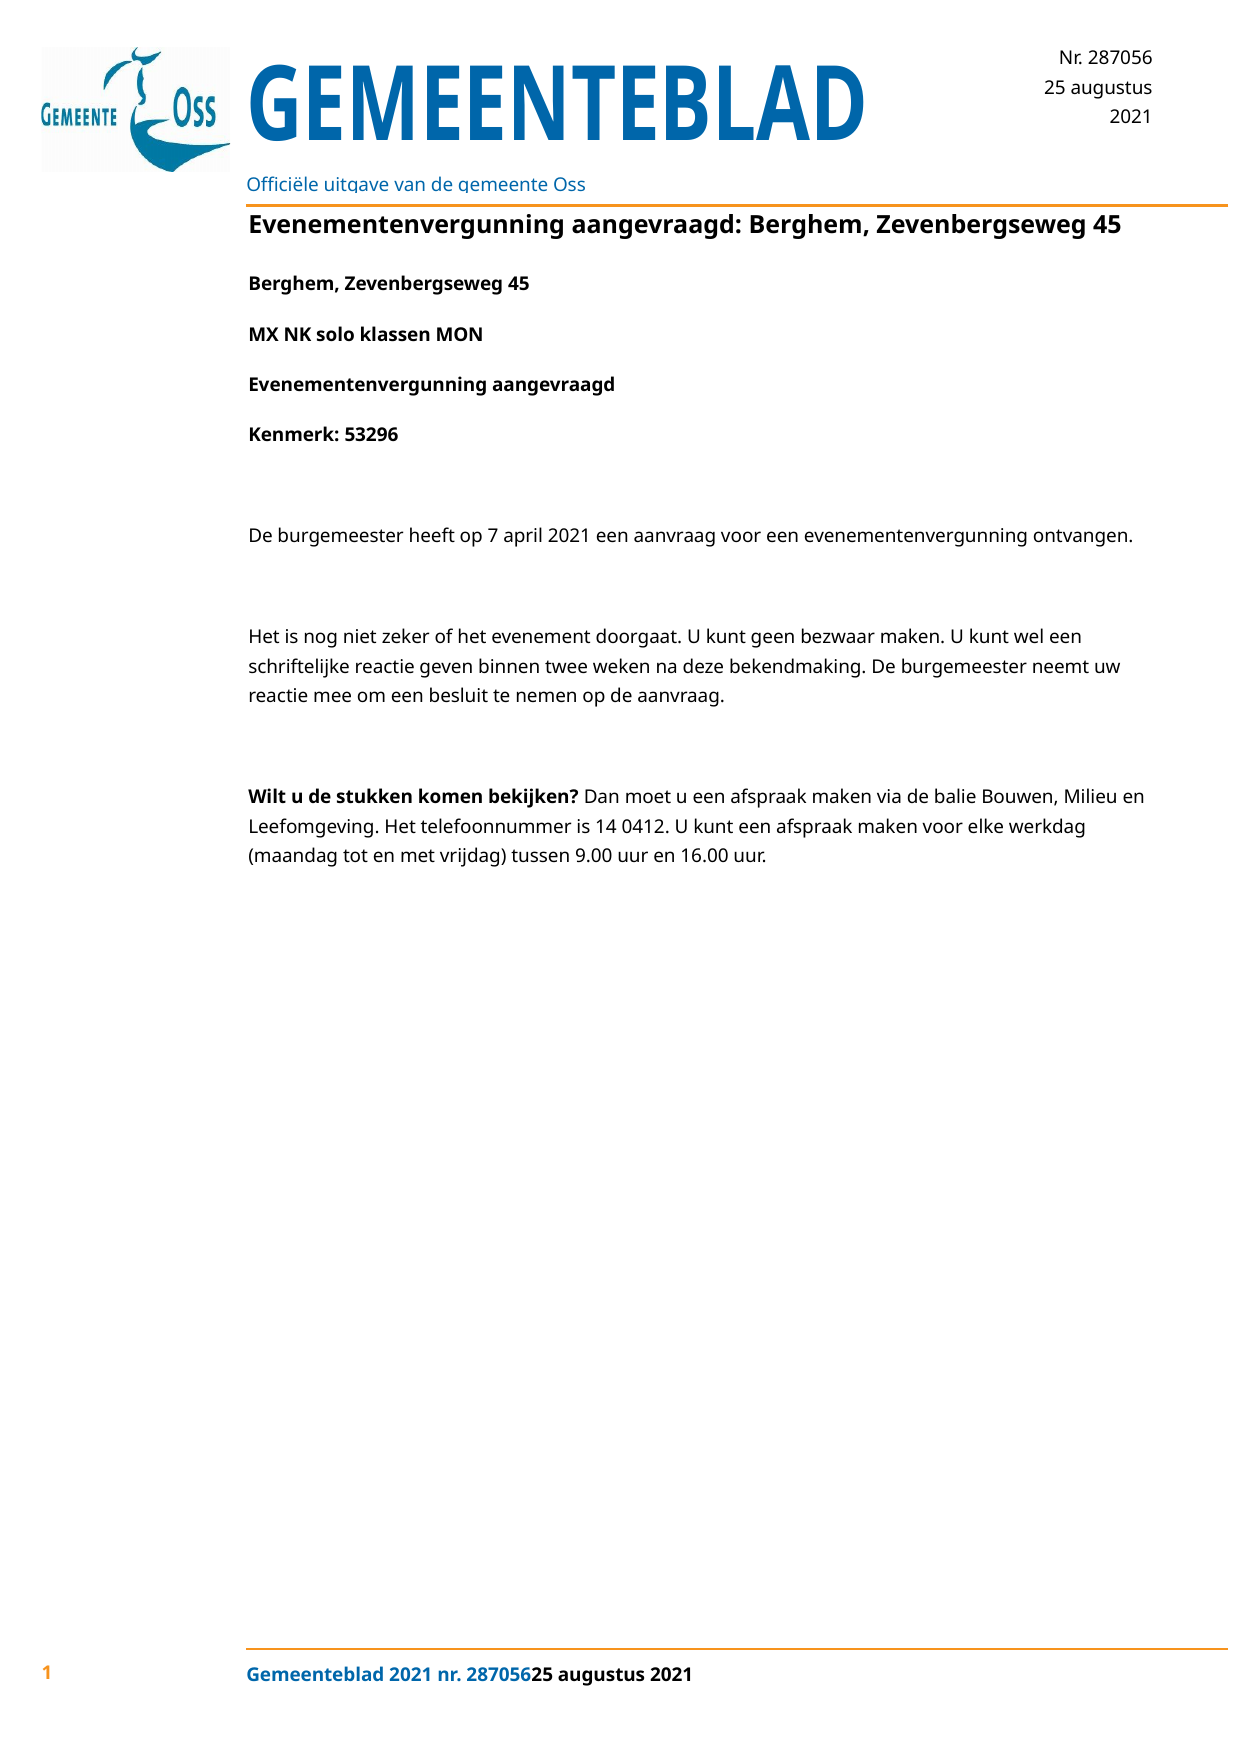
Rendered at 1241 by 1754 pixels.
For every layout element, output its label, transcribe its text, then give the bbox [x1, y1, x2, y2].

text Het is nog niet zeker of het evenement doorgaat. U kunt geen bezwaar maken. U kunt wel een schriftelijke reactie geven binnen twee weken na deze bekendmaking. De burgemeester neemt uw reactie mee om een besluit te nemen op de aanvraag. [248, 623, 1152, 708]
picture [41, 47, 231, 172]
text Wilt u de stukken komen bekijken? Dan moet u een afspraak maken via de balie Bouwen, Milieu en Leefomgeving. Het telefoonnummer is 14 0412. U kunt een afspraak maken voor elke werkdag (maandag tot en met vrijdag) tussen 9.00 uur en 16.00 uur. [248, 783, 1152, 868]
text Evenementenvergunning aangevraagd: Berghem, Zevenbergseweg 45 [248, 207, 1152, 241]
text Kenmerk: 53296 [248, 422, 1152, 447]
text Evenementenvergunning aangevraagd [248, 371, 1152, 397]
text De burgemeester heeft op 7 april 2021 een aanvraag voor een evenementenvergunning ontvangen. [248, 522, 1152, 548]
text Berghem, Zevenbergseweg 45 [248, 270, 1152, 296]
text MX NK solo klassen MON [248, 321, 1152, 346]
